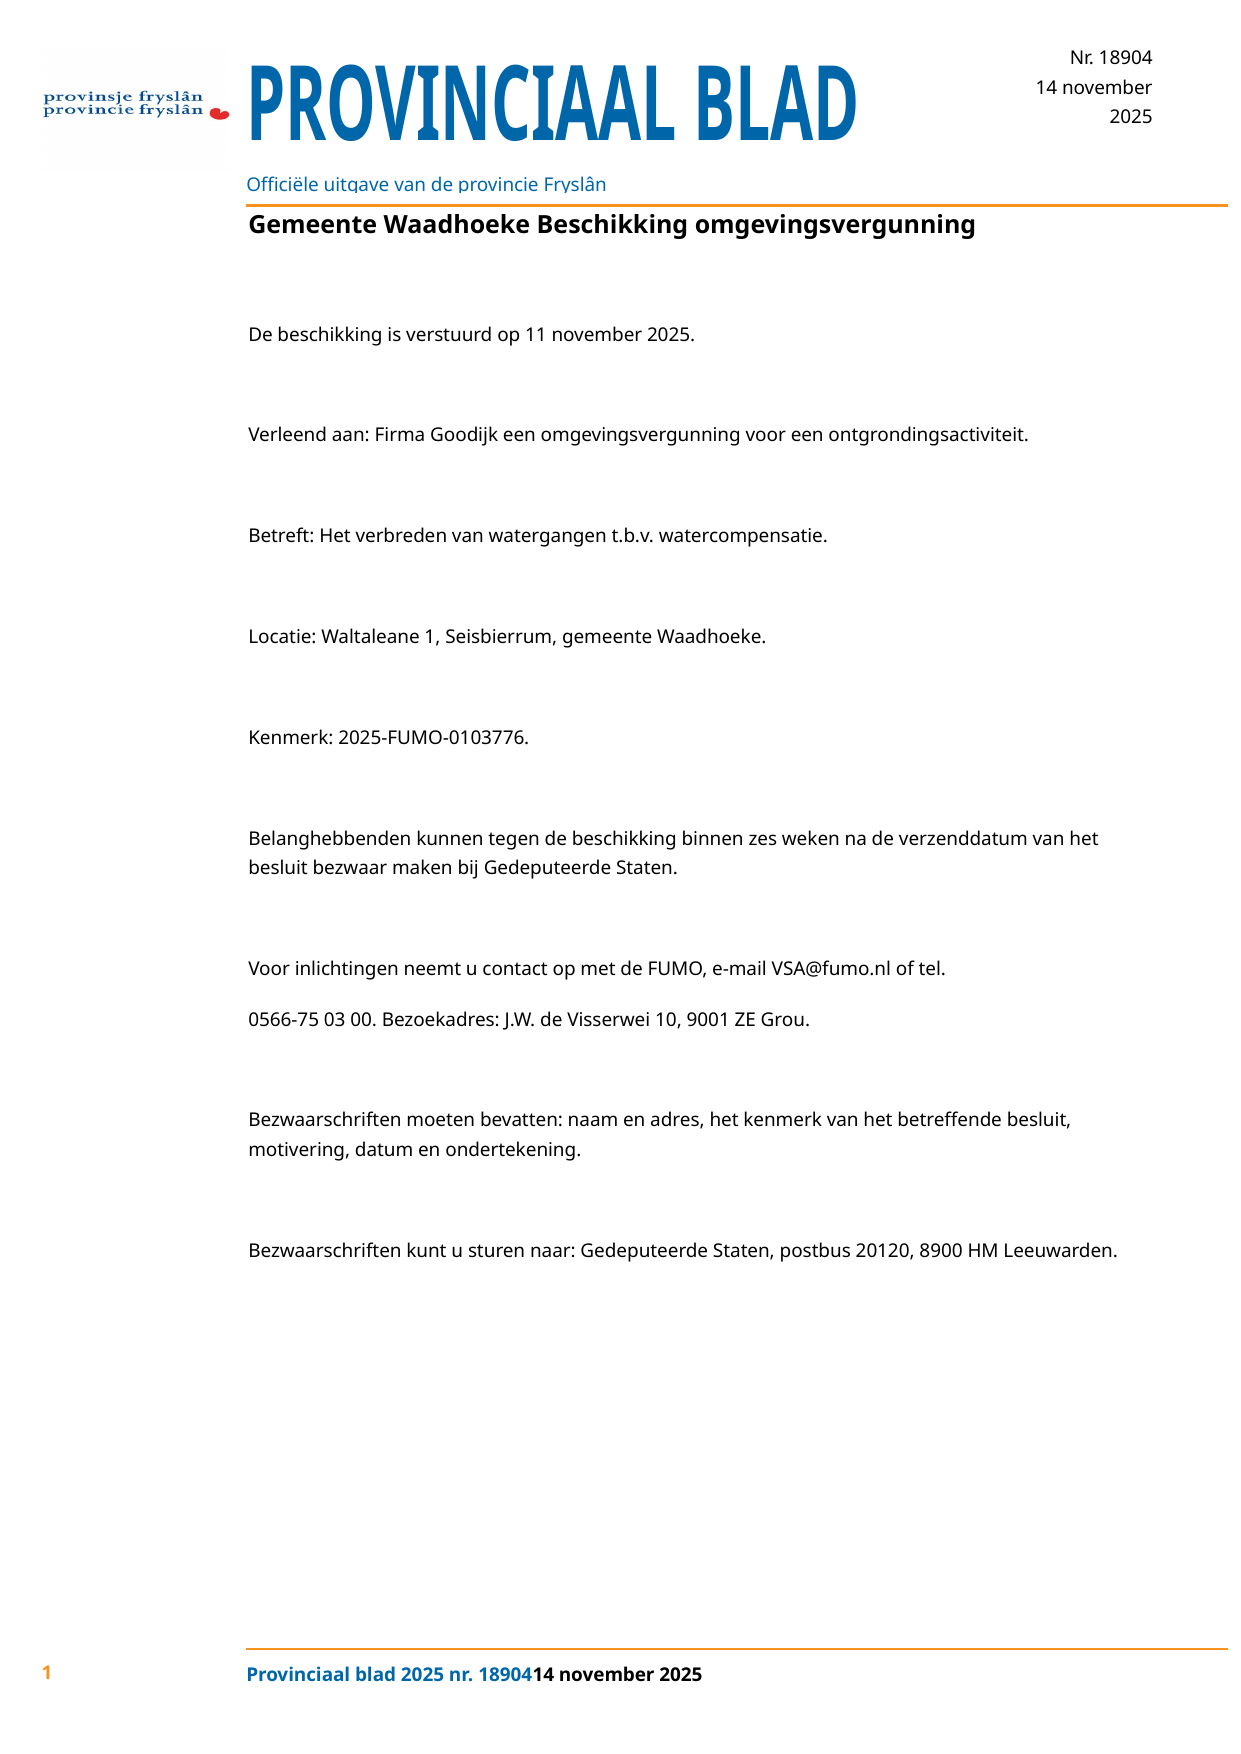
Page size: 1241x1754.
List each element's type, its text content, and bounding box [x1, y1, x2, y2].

text Kenmerk: 2025-FUMO-0103776. [248, 724, 1152, 750]
text Gemeente Waadhoeke Beschikking omgevingsvergunning [248, 207, 1152, 241]
picture [41, 47, 231, 172]
text 0566-75 03 00. Bezoekadres: J.W. de Visserwei 10, 9001 ZE Grou. [248, 1006, 1152, 1031]
text De beschikking is verstuurd op 11 november 2025. [248, 321, 1152, 346]
text Locatie: Waltaleane 1, Seisbierrum, gemeente Waadhoeke. [248, 623, 1152, 649]
text Voor inlichtingen neemt u contact op met de FUMO, e-mail VSA@fumo.nl of tel. [248, 955, 1152, 981]
text Bezwaarschriften kunt u sturen naar: Gedeputeerde Staten, postbus 20120, 8900 HM Leeuwarden. [248, 1237, 1152, 1263]
text Bezwaarschriften moeten bevatten: naam en adres, het kenmerk van het betreffende besluit, motivering, datum en ondertekening. [248, 1107, 1152, 1162]
text Belanghebbenden kunnen tegen de beschikking binnen zes weken na de verzenddatum van het besluit bezwaar maken bij Gedeputeerde Staten. [248, 825, 1152, 880]
text Betreft: Het verbreden van watergangen t.b.v. watercompensatie. [248, 522, 1152, 548]
text Verleend aan: Firma Goodijk een omgevingsvergunning voor een ontgrondingsactiviteit. [248, 422, 1152, 447]
